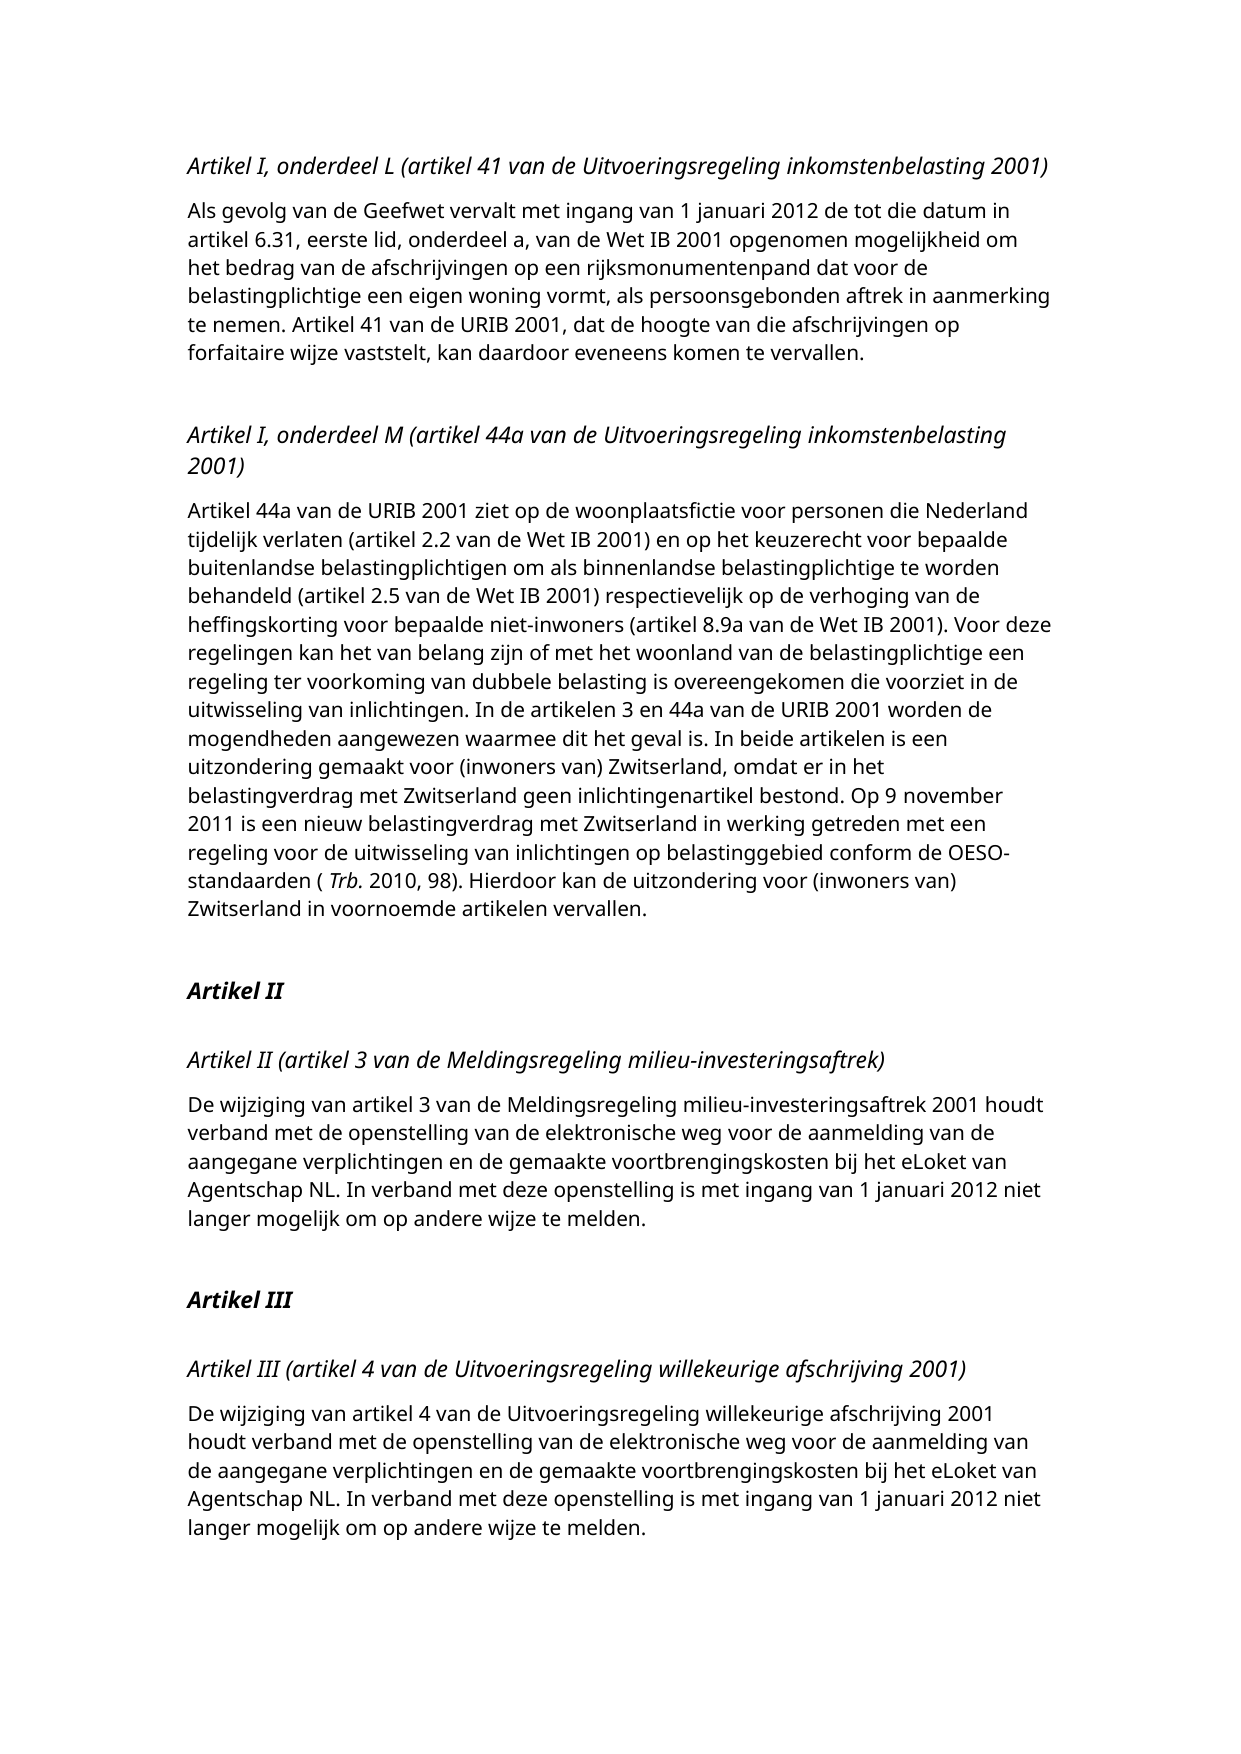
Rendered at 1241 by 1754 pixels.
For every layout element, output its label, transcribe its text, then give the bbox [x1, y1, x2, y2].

text Artikel 44a van de URIB 2001 ziet op de woonplaatsfictie voor personen die Nederland tijdelijk verlaten (artikel 2.2 van de Wet IB 2001) en op het keuzerecht voor bepaalde buitenlandse belastingplichtigen om als binnenlandse belastingplichtige te worden behandeld (artikel 2.5 van de Wet IB 2001) respectievelijk op de verhoging van de heffingskorting voor bepaalde niet-inwoners (artikel 8.9a van de Wet IB 2001). Voor deze regelingen kan het van belang zijn of met het woonland van de belastingplichtige een regeling ter voorkoming van dubbele belasting is overeengekomen die voorziet in de uitwisseling van inlichtingen. In de artikelen 3 en 44a van de URIB 2001 worden de mogendheden aangewezen waarmee dit het geval is. In beide artikelen is een uitzondering gemaakt voor (inwoners van) Zwitserland, omdat er in het belastingverdrag met Zwitserland geen inlichtingenartikel bestond. Op 9 november 2011 is een nieuw belastingverdrag met Zwitserland in werking getreden met een regeling voor de uitwisseling van inlichtingen op belastinggebied conform de OESO-standaarden ( Trb. 2010, 98). Hierdoor kan de uitzondering voor (inwoners van) Zwitserland in voornoemde artikelen vervallen. [187, 496, 1053, 923]
subtitle Artikel II (artikel 3 van de Meldingsregeling milieu-investeringsaftrek) [187, 1044, 1053, 1075]
text De wijziging van artikel 4 van de Uitvoeringsregeling willekeurige afschrijving 2001 houdt verband met de openstelling van de elektronische weg voor de aanmelding van de aangegane verplichtingen en de gemaakte voortbrengingskosten bij het eLoket van Agentschap NL. In verband met deze openstelling is met ingang van 1 januari 2012 niet langer mogelijk om op andere wijze te melden. [187, 1399, 1053, 1541]
subtitle Artikel I, onderdeel L (artikel 41 van de Uitvoeringsregeling inkomstenbelasting 2001) [187, 150, 1053, 181]
text De wijziging van artikel 3 van de Meldingsregeling milieu-investeringsaftrek 2001 houdt verband met de openstelling van de elektronische weg voor de aanmelding van de aangegane verplichtingen en de gemaakte voortbrengingskosten bij het eLoket van Agentschap NL. In verband met deze openstelling is met ingang van 1 januari 2012 niet langer mogelijk om op andere wijze te melden. [187, 1090, 1053, 1232]
subtitle Artikel III [187, 1284, 1053, 1315]
text Als gevolg van de Geefwet vervalt met ingang van 1 januari 2012 de tot die datum in artikel 6.31, eerste lid, onderdeel a, van de Wet IB 2001 opgenomen mogelijkheid om het bedrag van de afschrijvingen op een rijksmonumentenpand dat voor de belastingplichtige een eigen woning vormt, als persoonsgebonden aftrek in aanmerking te nemen. Artikel 41 van de URIB 2001, dat de hoogte van die afschrijvingen op forfaitaire wijze vaststelt, kan daardoor eveneens komen te vervallen. [187, 196, 1053, 367]
subtitle Artikel II [187, 975, 1053, 1006]
subtitle Artikel III (artikel 4 van de Uitvoeringsregeling willekeurige afschrijving 2001) [187, 1353, 1053, 1384]
subtitle Artikel I, onderdeel M (artikel 44a van de Uitvoeringsregeling inkomstenbelasting 2001) [187, 419, 1053, 481]
